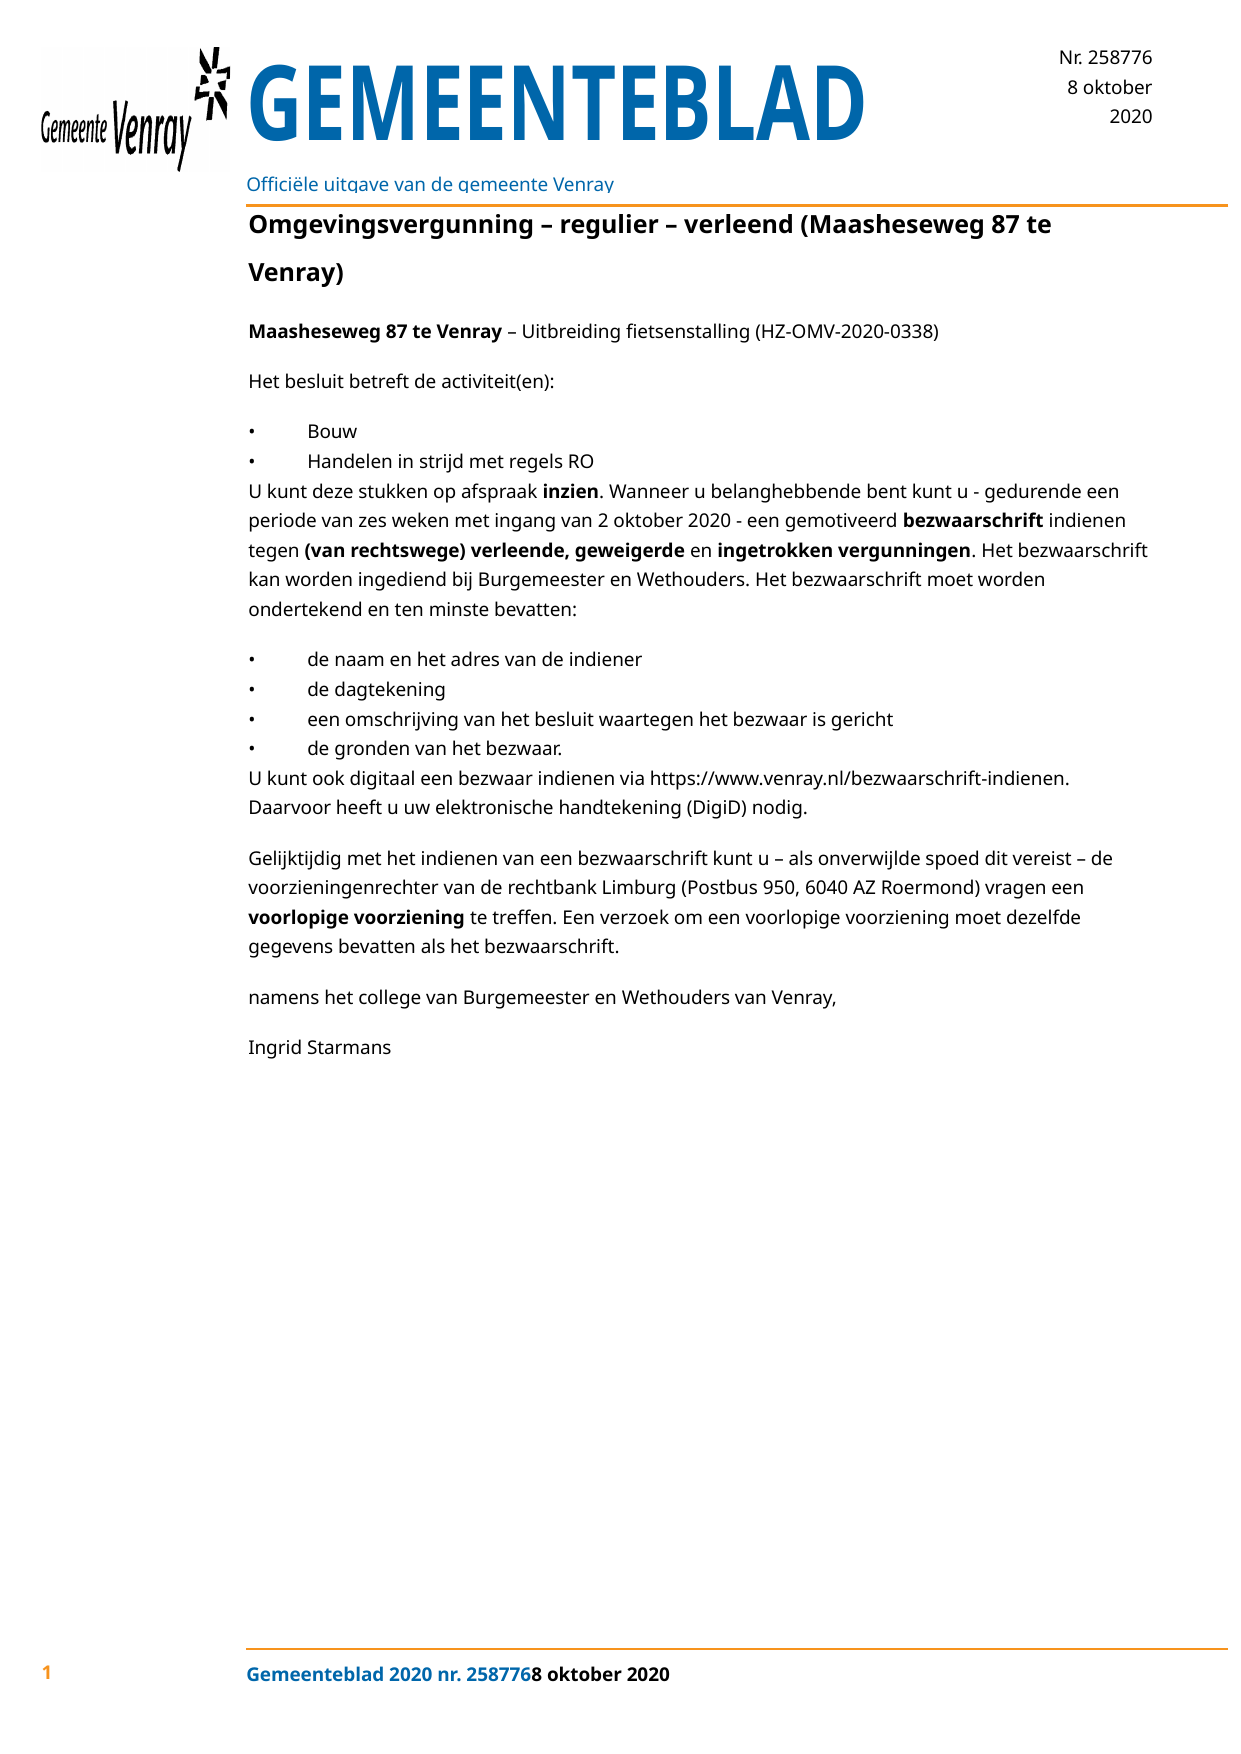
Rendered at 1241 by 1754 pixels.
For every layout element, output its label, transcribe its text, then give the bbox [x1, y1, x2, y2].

list een omschrijving van het besluit waartegen het bezwaar is gericht [248, 706, 1152, 732]
list Handelen in strijd met regels RO [248, 448, 1152, 474]
text Maasheseweg 87 te Venray – Uitbreiding fietsenstalling (HZ-OMV-2020-0338) [248, 318, 1152, 344]
text namens het college van Burgemeester en Wethouders van Venray, [248, 984, 1152, 1010]
list de dagtekening [248, 676, 1152, 702]
list Bouw [248, 419, 1152, 444]
text U kunt deze stukken op afspraak inzien. Wanneer u belanghebbende bent kunt u - gedurende een periode van zes weken met ingang van 2 oktober 2020 - een gemotiveerd bezwaarschrift indienen tegen (van rechtswege) verleende, geweigerde en ingetrokken vergunningen. Het bezwaarschrift kan worden ingediend bij Burgemeester en Wethouders. Het bezwaarschrift moet worden ondertekend en ten minste bevatten: [248, 478, 1152, 622]
list de naam en het adres van de indiener [248, 647, 1152, 672]
picture [41, 47, 231, 172]
text Omgevingsvergunning – regulier – verleend (Maasheseweg 87 te Venray) [248, 207, 1152, 288]
text Het besluit betreft de activiteit(en): [248, 368, 1152, 394]
text Gelijktijdig met het indienen van een bezwaarschrift kunt u – als onverwijlde spoed dit vereist – de voorzieningenrechter van de rechtbank Limburg (Postbus 950, 6040 AZ Roermond) vragen een voorlopige voorziening te treffen. Een verzoek om een voorlopige voorziening moet dezelfde gegevens bevatten als het bezwaarschrift. [248, 845, 1152, 959]
list de gronden van het bezwaar. [248, 735, 1152, 761]
text Ingrid Starmans [248, 1034, 1152, 1060]
text U kunt ook digitaal een bezwaar indienen via https://www.venray.nl/bezwaarschrift-indienen. Daarvoor heeft u uw elektronische handtekening (DigiD) nodig. [248, 765, 1152, 820]
